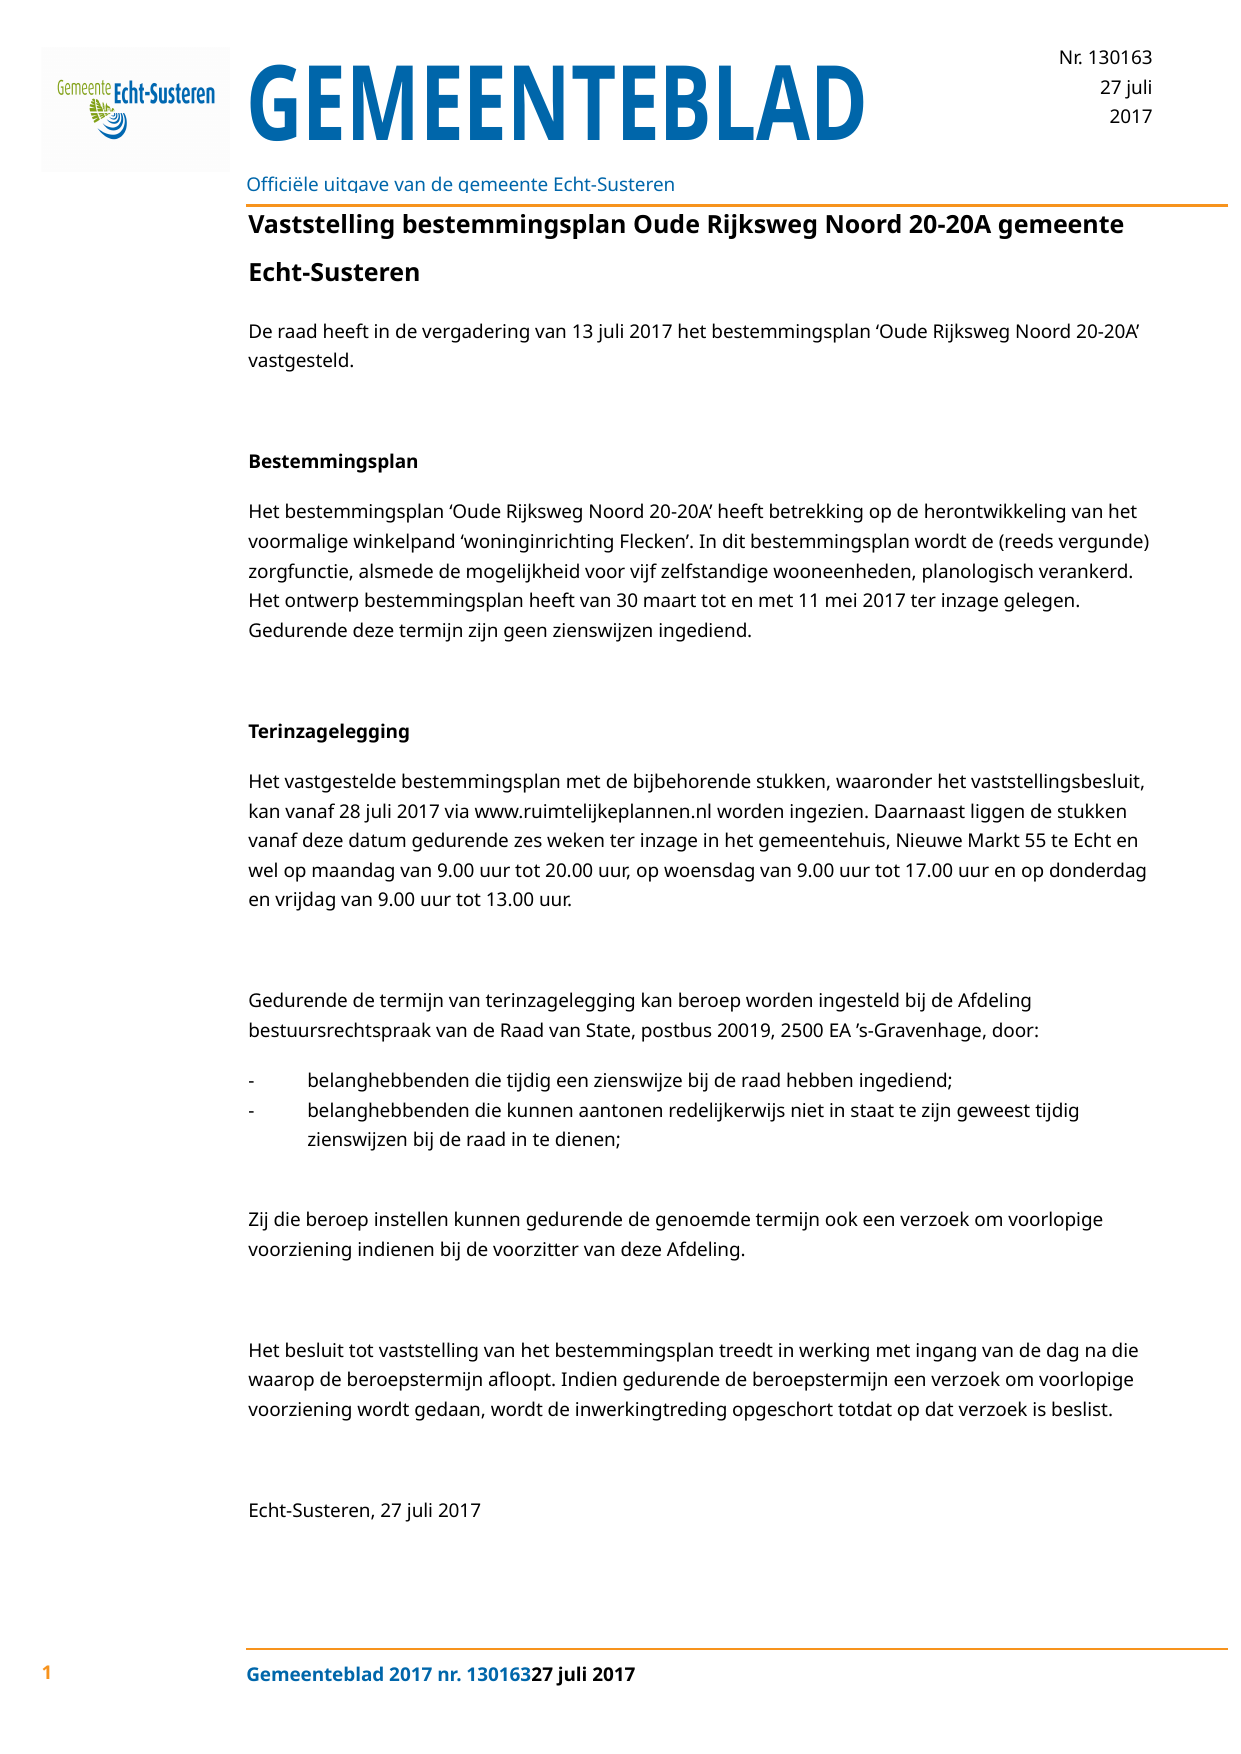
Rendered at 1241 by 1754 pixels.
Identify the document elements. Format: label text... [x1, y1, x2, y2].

text Echt-Susteren, 27 juli 2017 [248, 1497, 1152, 1523]
text De raad heeft in de vergadering van 13 juli 2017 het bestemmingsplan ‘Oude Rijksweg Noord 20-20A’ vastgesteld. [248, 318, 1152, 373]
text Het besluit tot vaststelling van het bestemmingsplan treedt in werking met ingang van de dag na die waarop de beroepstermijn afloopt. Indien gedurende de beroepstermijn een verzoek om voorlopige voorziening wordt gedaan, wordt de inwerkingtreding opgeschort totdat op dat verzoek is beslist. [248, 1337, 1152, 1422]
text Terinzagelegging [248, 718, 1152, 744]
text Het vastgestelde bestemmingsplan met de bijbehorende stukken, waaronder het vaststellingsbesluit, kan vanaf 28 juli 2017 via www.ruimtelijkeplannen.nl worden ingezien. Daarnaast liggen de stukken vanaf deze datum gedurende zes weken ter inzage in het gemeentehuis, Nieuwe Markt 55 te Echt en wel op maandag van 9.00 uur tot 20.00 uur, op woensdag van 9.00 uur tot 17.00 uur en op donderdag en vrijdag van 9.00 uur tot 13.00 uur. [248, 768, 1152, 912]
text Vaststelling bestemmingsplan Oude Rijksweg Noord 20-20A gemeente Echt-Susteren [248, 207, 1152, 288]
text Gedurende de termijn van terinzagelegging kan beroep worden ingesteld bij de Afdeling bestuursrechtspraak van de Raad van State, postbus 20019, 2500 EA ’s-Gravenhage, door: [248, 987, 1152, 1043]
text Bestemmingsplan [248, 448, 1152, 474]
text Zij die beroep instellen kunnen gedurende de genoemde termijn ook een verzoek om voorlopige voorziening indienen bij de voorzitter van deze Afdeling. [248, 1207, 1152, 1262]
text Het bestemmingsplan ‘Oude Rijksweg Noord 20-20A’ heeft betrekking op de herontwikkeling van het voormalige winkelpand ‘woninginrichting Flecken’. In dit bestemmingsplan wordt de (reeds vergunde) zorgfunctie, alsmede de mogelijkheid voor vijf zelfstandige wooneenheden, planologisch verankerd. Het ontwerp bestemmingsplan heeft van 30 maart tot en met 11 mei 2017 ter inzage gelegen. Gedurende deze termijn zijn geen zienswijzen ingediend. [248, 499, 1152, 643]
picture [41, 47, 231, 172]
list belanghebbenden die tijdig een zienswijze bij de raad hebben ingediend; [248, 1067, 1152, 1093]
list belanghebbenden die kunnen aantonen redelijkerwijs niet in staat te zijn geweest tijdig zienswijzen bij de raad in te dienen; [248, 1097, 1152, 1152]
